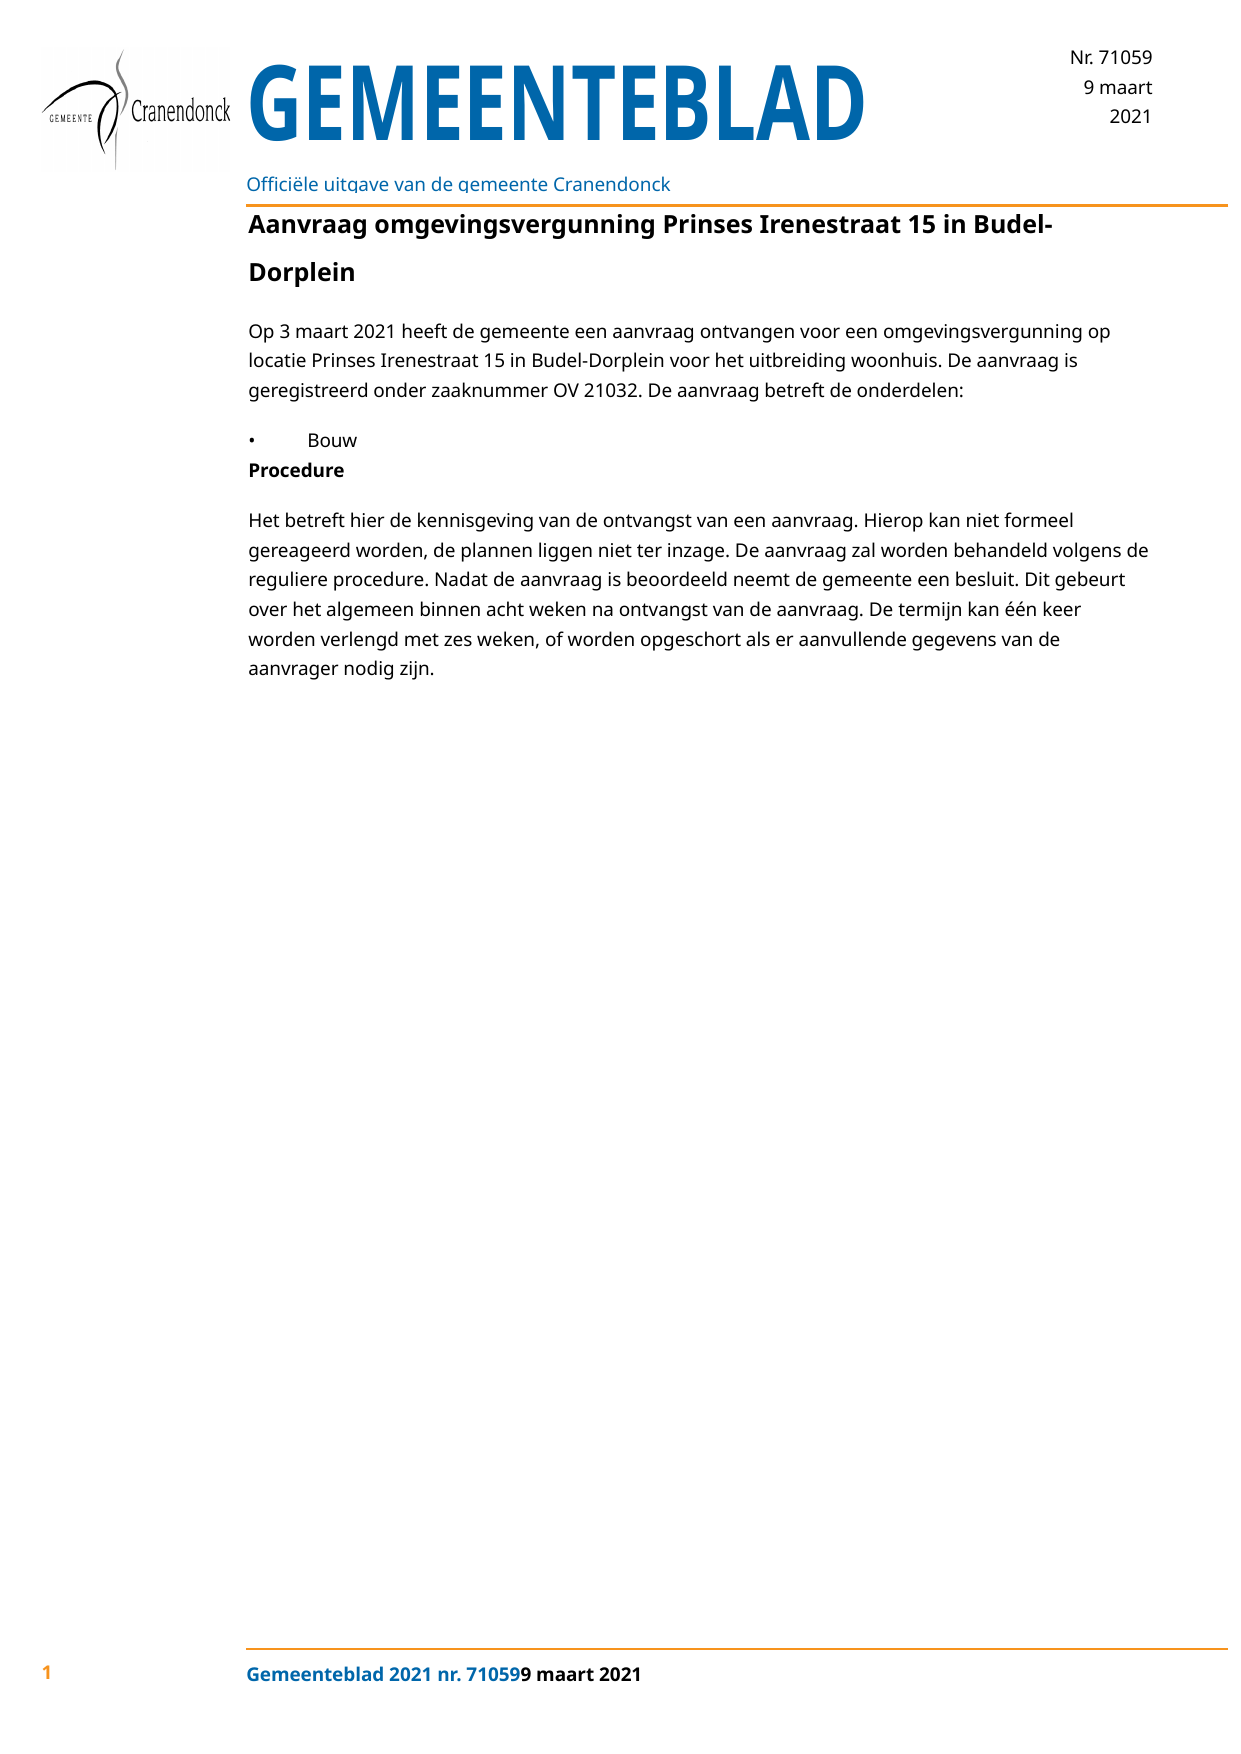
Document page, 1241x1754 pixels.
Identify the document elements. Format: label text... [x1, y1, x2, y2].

text Aanvraag omgevingsvergunning Prinses Irenestraat 15 in Budel-Dorplein [248, 207, 1152, 288]
list Bouw [248, 427, 1152, 453]
text Procedure [248, 457, 1152, 483]
text Het betreft hier de kennisgeving van de ontvangst van een aanvraag. Hierop kan niet formeel gereageerd worden, de plannen liggen niet ter inzage. De aanvraag zal worden behandeld volgens de reguliere procedure. Nadat de aanvraag is beoordeeld neemt de gemeente een besluit. Dit gebeurt over het algemeen binnen acht weken na ontvangst van de aanvraag. De termijn kan één keer worden verlengd met zes weken, of worden opgeschort als er aanvullende gegevens van de aanvrager nodig zijn. [248, 507, 1152, 681]
text Op 3 maart 2021 heeft de gemeente een aanvraag ontvangen voor een omgevingsvergunning op locatie Prinses Irenestraat 15 in Budel-Dorplein voor het uitbreiding woonhuis. De aanvraag is geregistreerd onder zaaknummer OV 21032. De aanvraag betreft de onderdelen: [248, 318, 1152, 403]
picture [41, 47, 231, 172]
